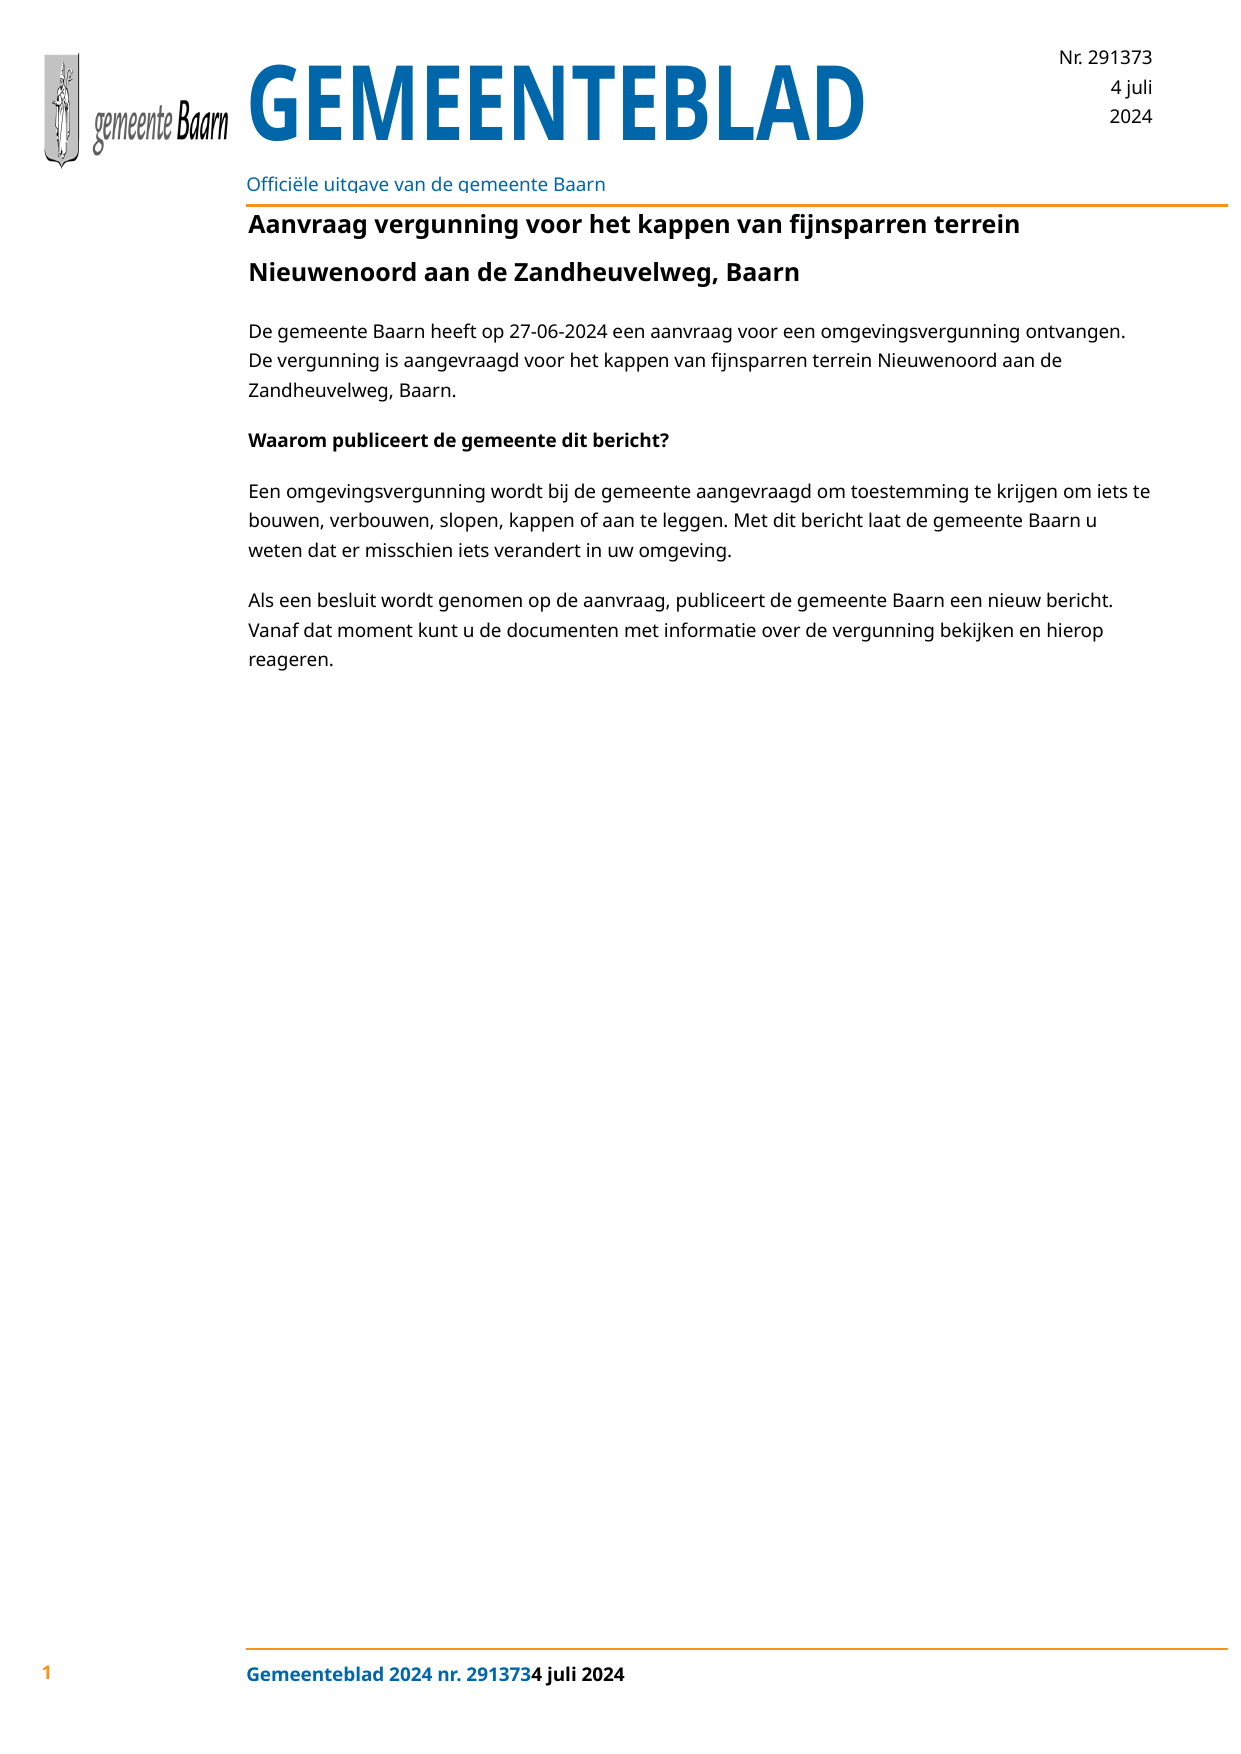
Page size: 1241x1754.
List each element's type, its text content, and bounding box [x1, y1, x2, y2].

picture [41, 47, 231, 172]
text Aanvraag vergunning voor het kappen van fijnsparren terrein Nieuwenoord aan de Zandheuvelweg, Baarn [248, 207, 1152, 288]
text Waarom publiceert de gemeente dit bericht? [248, 427, 1152, 453]
text Als een besluit wordt genomen op de aanvraag, publiceert de gemeente Baarn een nieuw bericht. Vanaf dat moment kunt u de documenten met informatie over de vergunning bekijken en hierop reageren. [248, 587, 1152, 672]
text Een omgevingsvergunning wordt bij de gemeente aangevraagd om toestemming te krijgen om iets te bouwen, verbouwen, slopen, kappen of aan te leggen. Met dit bericht laat de gemeente Baarn u weten dat er misschien iets verandert in uw omgeving. [248, 478, 1152, 563]
text De gemeente Baarn heeft op 27-06-2024 een aanvraag voor een omgevingsvergunning ontvangen. De vergunning is aangevraagd voor het kappen van fijnsparren terrein Nieuwenoord aan de Zandheuvelweg, Baarn. [248, 318, 1152, 403]
